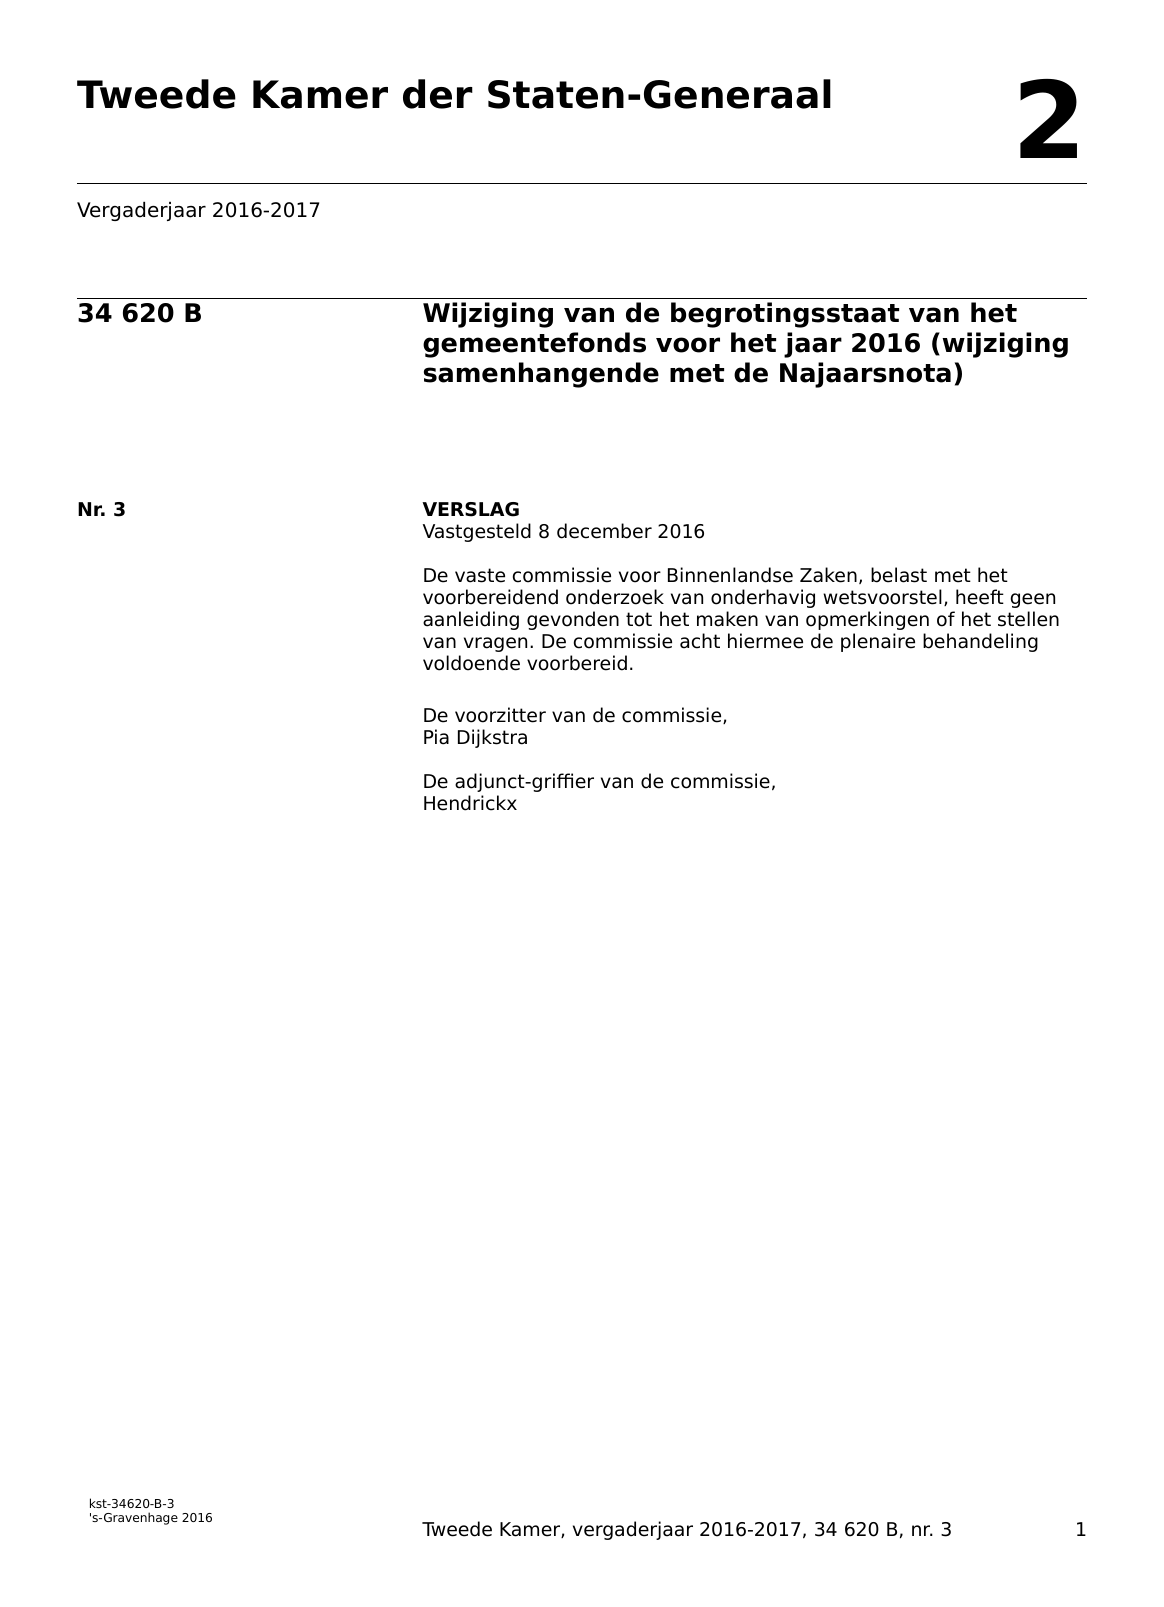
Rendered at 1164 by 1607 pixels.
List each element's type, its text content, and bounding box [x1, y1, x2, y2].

text kst-34620-B-3 [88, 1497, 323, 1511]
table_cell Vergaderjaar 2016-2017 [77, 184, 1087, 298]
table_header Tweede Kamer der Staten-Generaal [77, 59, 886, 183]
text De voorzitter van de commissie, Pia Dijkstra [422, 705, 1087, 749]
text 's-Gravenhage 2016 [88, 1511, 323, 1525]
subtitle Nr. 3 VERSLAG [77, 499, 1087, 521]
subtitle 34 620 B Wijziging van de begrotingsstaat van het gemeentefonds voor het jaar 2016 (wijziging samenhangende met de Najaarsnota) [77, 299, 1087, 388]
text De vaste commissie voor Binnenlandse Zaken, belast met het voorbereidend onderzoek van onderhavig wetsvoorstel, heeft geen aanleiding gevonden tot het maken van opmerkingen of het stellen van vragen. De commissie acht hiermee de plenaire behandeling voldoende voorbereid. [422, 565, 1087, 675]
text De adjunct-griffier van de commissie, Hendrickx [422, 771, 1087, 815]
text Vastgesteld 8 december 2016 [422, 521, 1087, 543]
table_header 2 [886, 59, 1087, 183]
